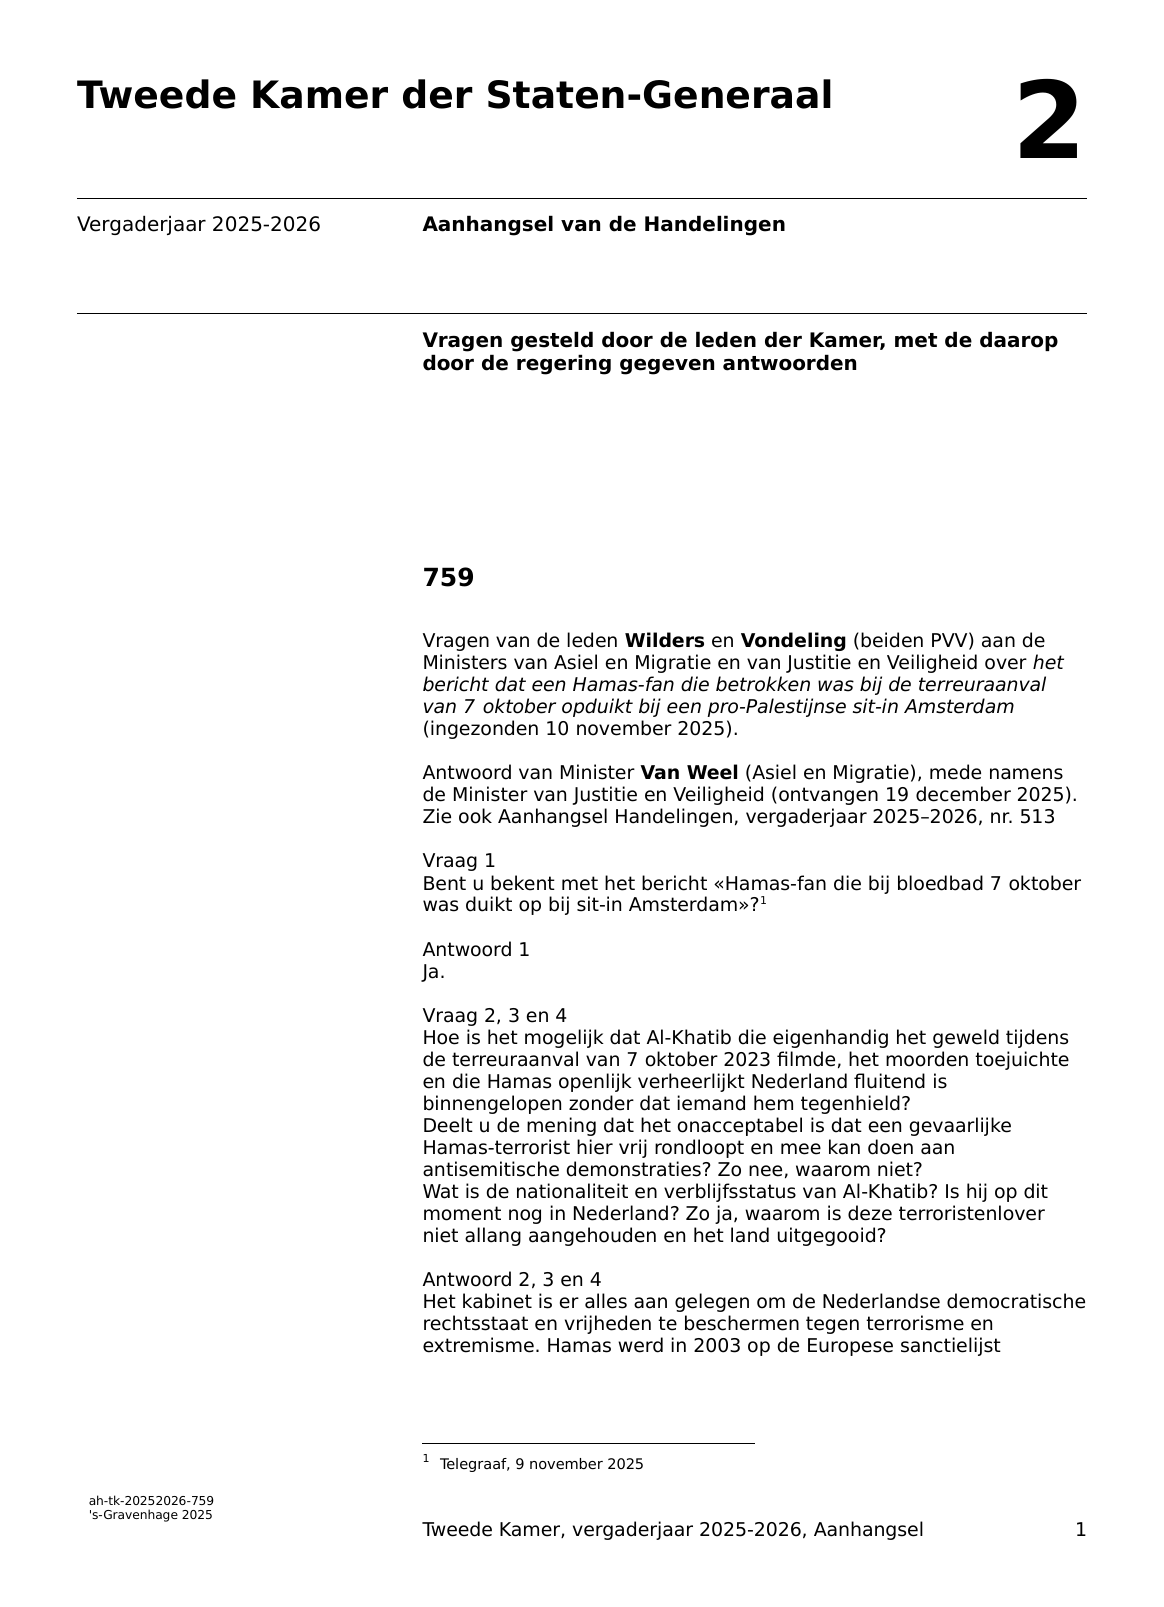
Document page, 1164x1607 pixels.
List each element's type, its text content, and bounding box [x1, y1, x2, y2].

text Antwoord van Minister Van Weel (Asiel en Migratie), mede namens de Minister van Justitie en Veiligheid (ontvangen 19 december 2025). Zie ook Aanhangsel Handelingen, vergaderjaar 2025–2026, nr. 513 [422, 762, 1087, 828]
table_cell Vragen gesteld door de leden der Kamer, met de daarop door de regering gegeven antwoorden [422, 314, 1087, 375]
text 's-Gravenhage 2025 [88, 1508, 323, 1522]
text Antwoord 1 [422, 938, 1087, 961]
table_cell [77, 314, 422, 375]
text Bent u bekent met het bericht «Hamas-fan die bij bloedbad 7 oktober was duikt op bij sit-in Amsterdam»? [422, 872, 1087, 916]
table_cell Aanhangsel van de Handelingen [422, 199, 1087, 313]
text Deelt u de mening dat het onacceptabel is dat een gevaarlijke Hamas-terrorist hier vrij rondloopt en mee kan doen aan antisemitische demonstraties? Zo nee, waarom niet? [422, 1114, 1087, 1181]
text Telegraaf, 9 november 2025 [422, 1452, 1087, 1474]
text ah-tk-20252026-759 [88, 1494, 323, 1508]
text Vragen van de leden Wilders en Vondeling (beiden PVV) aan de Ministers van Asiel en Migratie en van Justitie en Veiligheid over het bericht dat een Hamas-fan die betrokken was bij de terreuraanval van 7 oktober opduikt bij een pro-Palestijnse sit-in Amsterdam (ingezonden 10 november 2025). [422, 630, 1087, 740]
text Ja. [422, 961, 1087, 982]
table_cell Vergaderjaar 2025-2026 [77, 199, 422, 313]
text 759 [422, 563, 1087, 592]
text Vraag 1 [422, 850, 1087, 872]
text Wat is de nationaliteit en verblijfsstatus van Al-Khatib? Is hij op dit moment nog in Nederland? Zo ja, waarom is deze terroristenlover niet allang aangehouden en het land uitgegooid? [422, 1181, 1087, 1246]
text Antwoord 2, 3 en 4 [422, 1269, 1087, 1291]
text Hoe is het mogelijk dat Al-Khatib die eigenhandig het geweld tijdens de terreuraanval van 7 oktober 2023 filmde, het moorden toejuichte en die Hamas openlijk verheerlijkt Nederland fluitend is binnengelopen zonder dat iemand hem tegenhield? [422, 1027, 1087, 1114]
table_header Tweede Kamer der Staten-Generaal [77, 59, 886, 198]
text Vraag 2, 3 en 4 [422, 1005, 1087, 1027]
table_header 2 [886, 59, 1087, 198]
text Het kabinet is er alles aan gelegen om de Nederlandse democratische rechtsstaat en vrijheden te beschermen tegen terrorisme en extremisme. Hamas werd in 2003 op de Europese sanctielijst [422, 1291, 1087, 1357]
